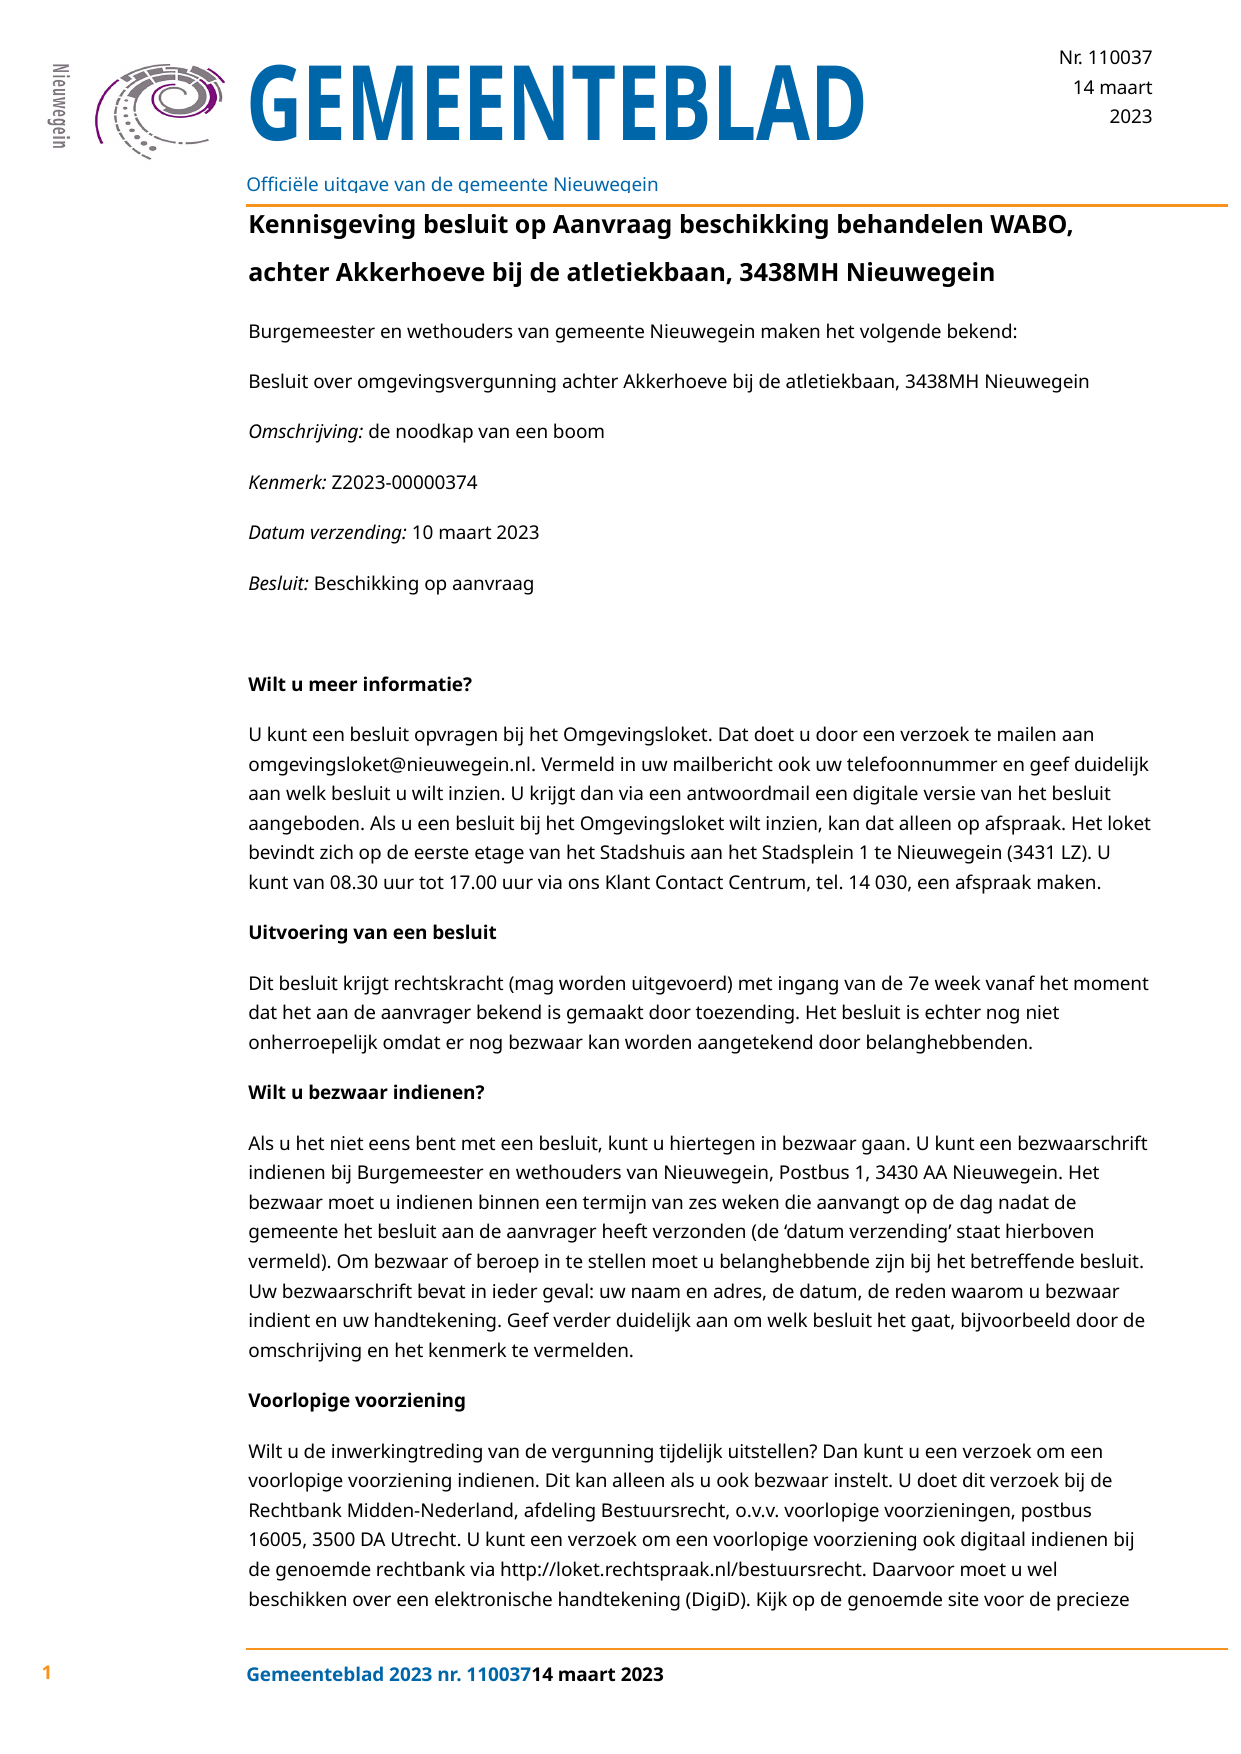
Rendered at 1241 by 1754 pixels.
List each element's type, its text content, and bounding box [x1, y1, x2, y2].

text U kunt een besluit opvragen bij het Omgevingsloket. Dat doet u door een verzoek te mailen aan omgevingsloket@nieuwegein.nl. Vermeld in uw mailbericht ook uw telefoonnummer en geef duidelijk aan welk besluit u wilt inzien. U krijgt dan via een antwoordmail een digitale versie van het besluit aangeboden. Als u een besluit bij het Omgevingsloket wilt inzien, kan dat alleen op afspraak. Het loket bevindt zich op de eerste etage van het Stadshuis aan het Stadsplein 1 te Nieuwegein (3431 LZ). U kunt van 08.30 uur tot 17.00 uur via ons Klant Contact Centrum, tel. 14 030, een afspraak maken. [248, 721, 1152, 895]
text Datum verzending: 10 maart 2023 [248, 519, 1152, 545]
picture [41, 47, 231, 172]
text Wilt u de inwerkingtreding van de vergunning tijdelijk uitstellen? Dan kunt u een verzoek om een voorlopige voorziening indienen. Dit kan alleen als u ook bezwaar instelt. U doet dit verzoek bij de Rechtbank Midden-Nederland, afdeling Bestuursrecht, o.v.v. voorlopige voorzieningen, postbus 16005, 3500 DA Utrecht. U kunt een verzoek om een voorlopige voorziening ook digitaal indienen bij de genoemde rechtbank via http://loket.rechtspraak.nl/bestuursrecht. Daarvoor moet u wel beschikken over een elektronische handtekening (DigiD). Kijk op de genoemde site voor de precieze [248, 1438, 1152, 1612]
text Kenmerk: Z2023-00000374 [248, 469, 1152, 495]
text Kennisgeving besluit op Aanvraag beschikking behandelen WABO, achter Akkerhoeve bij de atletiekbaan, 3438MH Nieuwegein [248, 207, 1152, 288]
text Uitvoering van een besluit [248, 919, 1152, 945]
text Besluit: Beschikking op aanvraag [248, 570, 1152, 596]
text Als u het niet eens bent met een besluit, kunt u hiertegen in bezwaar gaan. U kunt een bezwaarschrift indienen bij Burgemeester en wethouders van Nieuwegein, Postbus 1, 3430 AA Nieuwegein. Het bezwaar moet u indienen binnen een termijn van zes weken die aanvangt op de dag nadat de gemeente het besluit aan de aanvrager heeft verzonden (de ‘datum verzending’ staat hierboven vermeld). Om bezwaar of beroep in te stellen moet u belanghebbende zijn bij het betreffende besluit. Uw bezwaarschrift bevat in ieder geval: uw naam en adres, de datum, de reden waarom u bezwaar indient en uw handtekening. Geef verder duidelijk aan om welk besluit het gaat, bijvoorbeeld door de omschrijving en het kenmerk te vermelden. [248, 1130, 1152, 1363]
text Besluit over omgevingsvergunning achter Akkerhoeve bij de atletiekbaan, 3438MH Nieuwegein [248, 368, 1152, 394]
text Voorlopige voorziening [248, 1387, 1152, 1413]
text Omschrijving: de noodkap van een boom [248, 419, 1152, 444]
text Wilt u bezwaar indienen? [248, 1079, 1152, 1105]
text Burgemeester en wethouders van gemeente Nieuwegein maken het volgende bekend: [248, 318, 1152, 344]
text Wilt u meer informatie? [248, 671, 1152, 697]
text Dit besluit krijgt rechtskracht (mag worden uitgevoerd) met ingang van de 7e week vanaf het moment dat het aan de aanvrager bekend is gemaakt door toezending. Het besluit is echter nog niet onherroepelijk omdat er nog bezwaar kan worden aangetekend door belanghebbenden. [248, 970, 1152, 1055]
